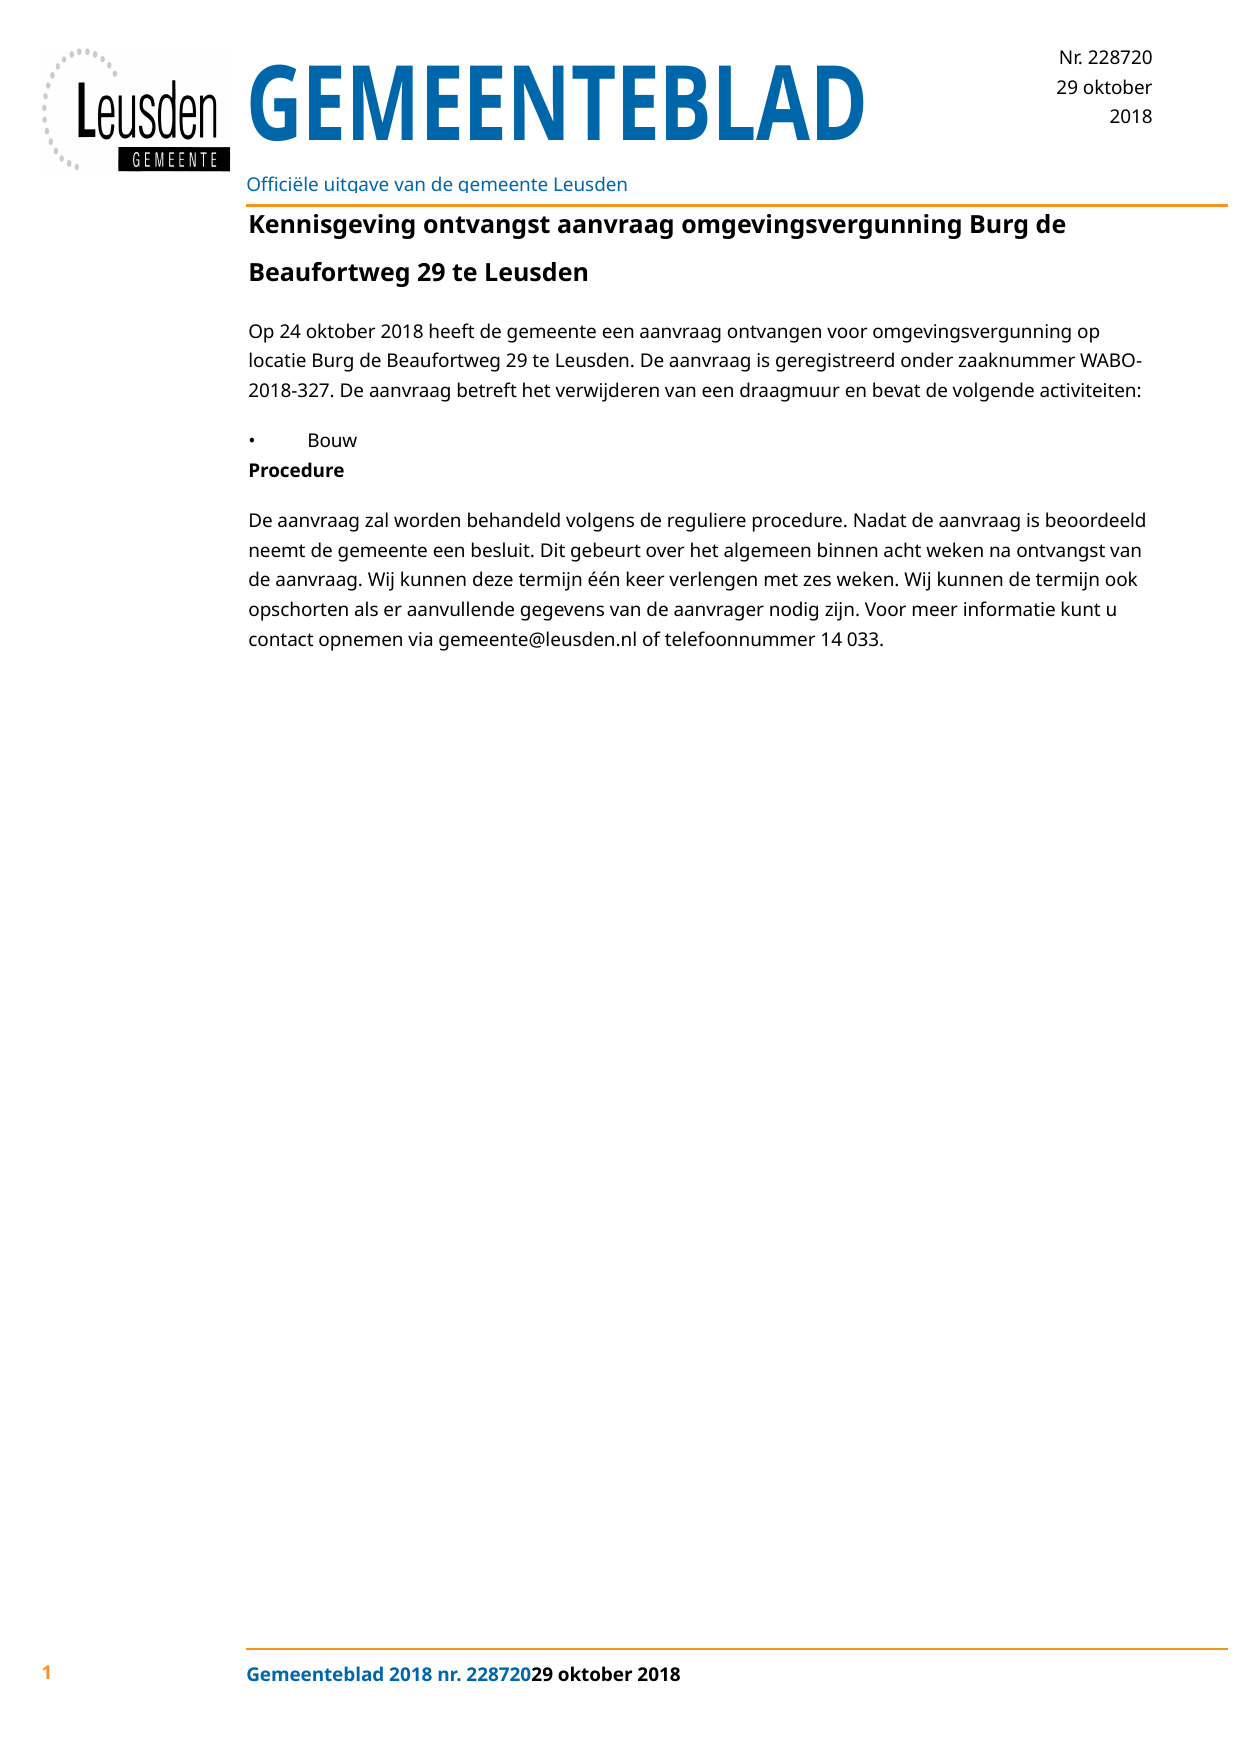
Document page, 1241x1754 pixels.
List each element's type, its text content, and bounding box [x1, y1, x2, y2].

picture [41, 47, 231, 172]
text Procedure [248, 457, 1152, 483]
text Op 24 oktober 2018 heeft de gemeente een aanvraag ontvangen voor omgevingsvergunning op locatie Burg de Beaufortweg 29 te Leusden. De aanvraag is geregistreerd onder zaaknummer WABO-2018-327. De aanvraag betreft het verwijderen van een draagmuur en bevat de volgende activiteiten: [248, 318, 1152, 403]
text De aanvraag zal worden behandeld volgens de reguliere procedure. Nadat de aanvraag is beoordeeld neemt de gemeente een besluit. Dit gebeurt over het algemeen binnen acht weken na ontvangst van de aanvraag. Wij kunnen deze termijn één keer verlengen met zes weken. Wij kunnen de termijn ook opschorten als er aanvullende gegevens van de aanvrager nodig zijn. Voor meer informatie kunt u contact opnemen via gemeente@leusden.nl of telefoonnummer 14 033. [248, 507, 1152, 652]
list Bouw [248, 427, 1152, 453]
text Kennisgeving ontvangst aanvraag omgevingsvergunning Burg de Beaufortweg 29 te Leusden [248, 207, 1152, 288]
